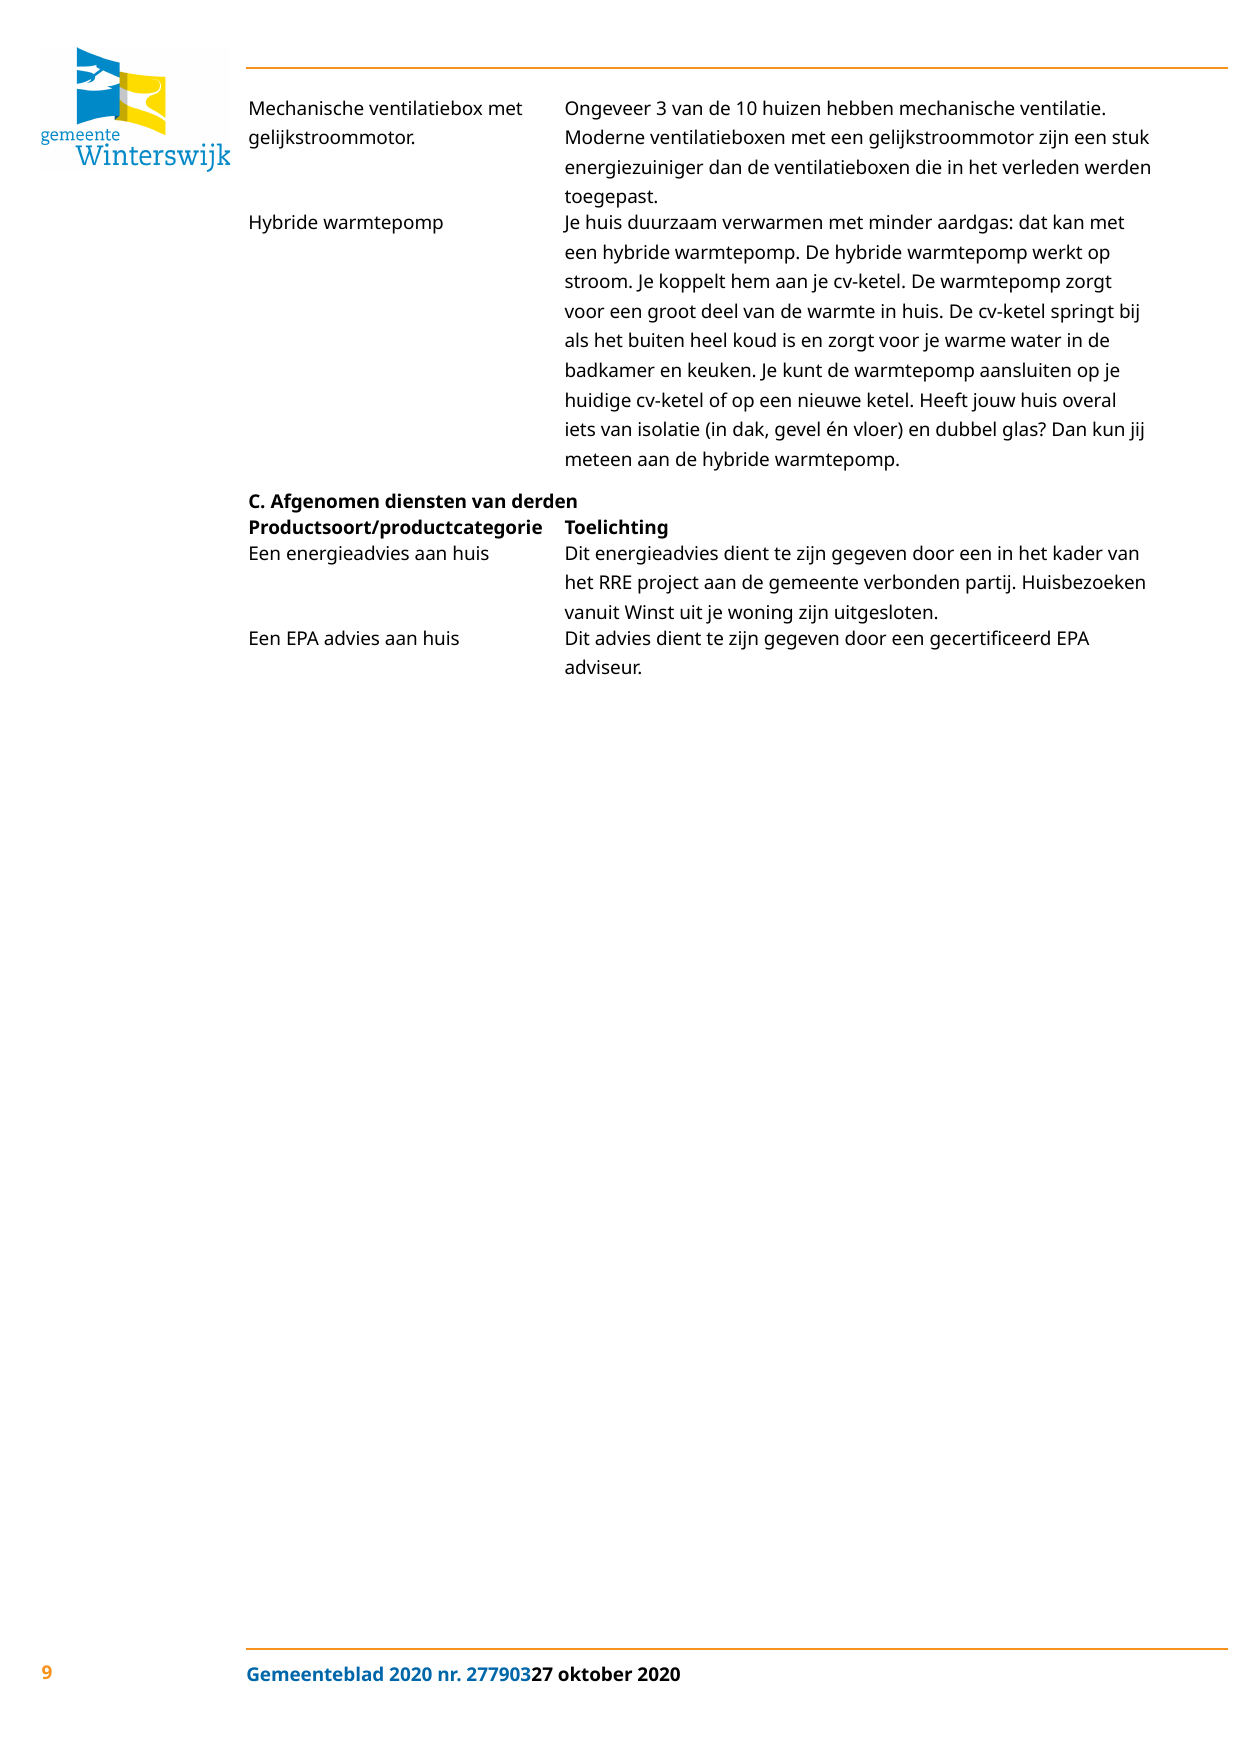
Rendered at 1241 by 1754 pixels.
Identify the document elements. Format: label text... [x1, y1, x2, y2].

table_cell Een energieadvies aan huis [248, 540, 564, 625]
table_cell Mechanische ventilatiebox met gelijkstroommotor. [248, 95, 564, 209]
table_cell Je huis duurzaam verwarmen met minder aardgas: dat kan met een hybride warmtepomp. De hybride warmtepomp werkt op stroom. Je koppelt hem aan je cv-ketel. De warmtepomp zorgt voor een groot deel van de warmte in huis. De cv-ketel springt bij als het buiten heel koud is en zorgt voor je warme water in de badkamer en keuken. Je kunt de warmtepomp aansluiten op je huidige cv-ketel of op een nieuwe ketel. Heeft jouw huis overal iets van isolatie (in dak, gevel én vloer) en dubbel glas? Dan kun jij meteen aan de hybride warmtepomp. [564, 209, 1152, 472]
table_cell Een EPA advies aan huis [248, 625, 564, 680]
table_cell Hybride warmtepomp [248, 209, 564, 472]
picture [225, 153, 231, 162]
picture [41, 47, 231, 172]
table_cell Ongeveer 3 van de 10 huizen hebben mechanische ventilatie. Moderne ventilatieboxen met een gelijkstroommotor zijn een stuk energiezuiniger dan de ventilatieboxen die in het verleden werden toegepast. [564, 95, 1152, 209]
table_cell Dit advies dient te zijn gegeven door een gecertificeerd EPA adviseur. [564, 625, 1152, 680]
text C. Afgenomen diensten van derden [248, 488, 1152, 514]
table_header Toelichting [564, 514, 1152, 540]
table_cell Dit energieadvies dient te zijn gegeven door een in het kader van het RRE project aan de gemeente verbonden partij. Huisbezoeken vanuit Winst uit je woning zijn uitgesloten. [564, 540, 1152, 625]
table_header Productsoort/productcategorie [248, 514, 564, 540]
